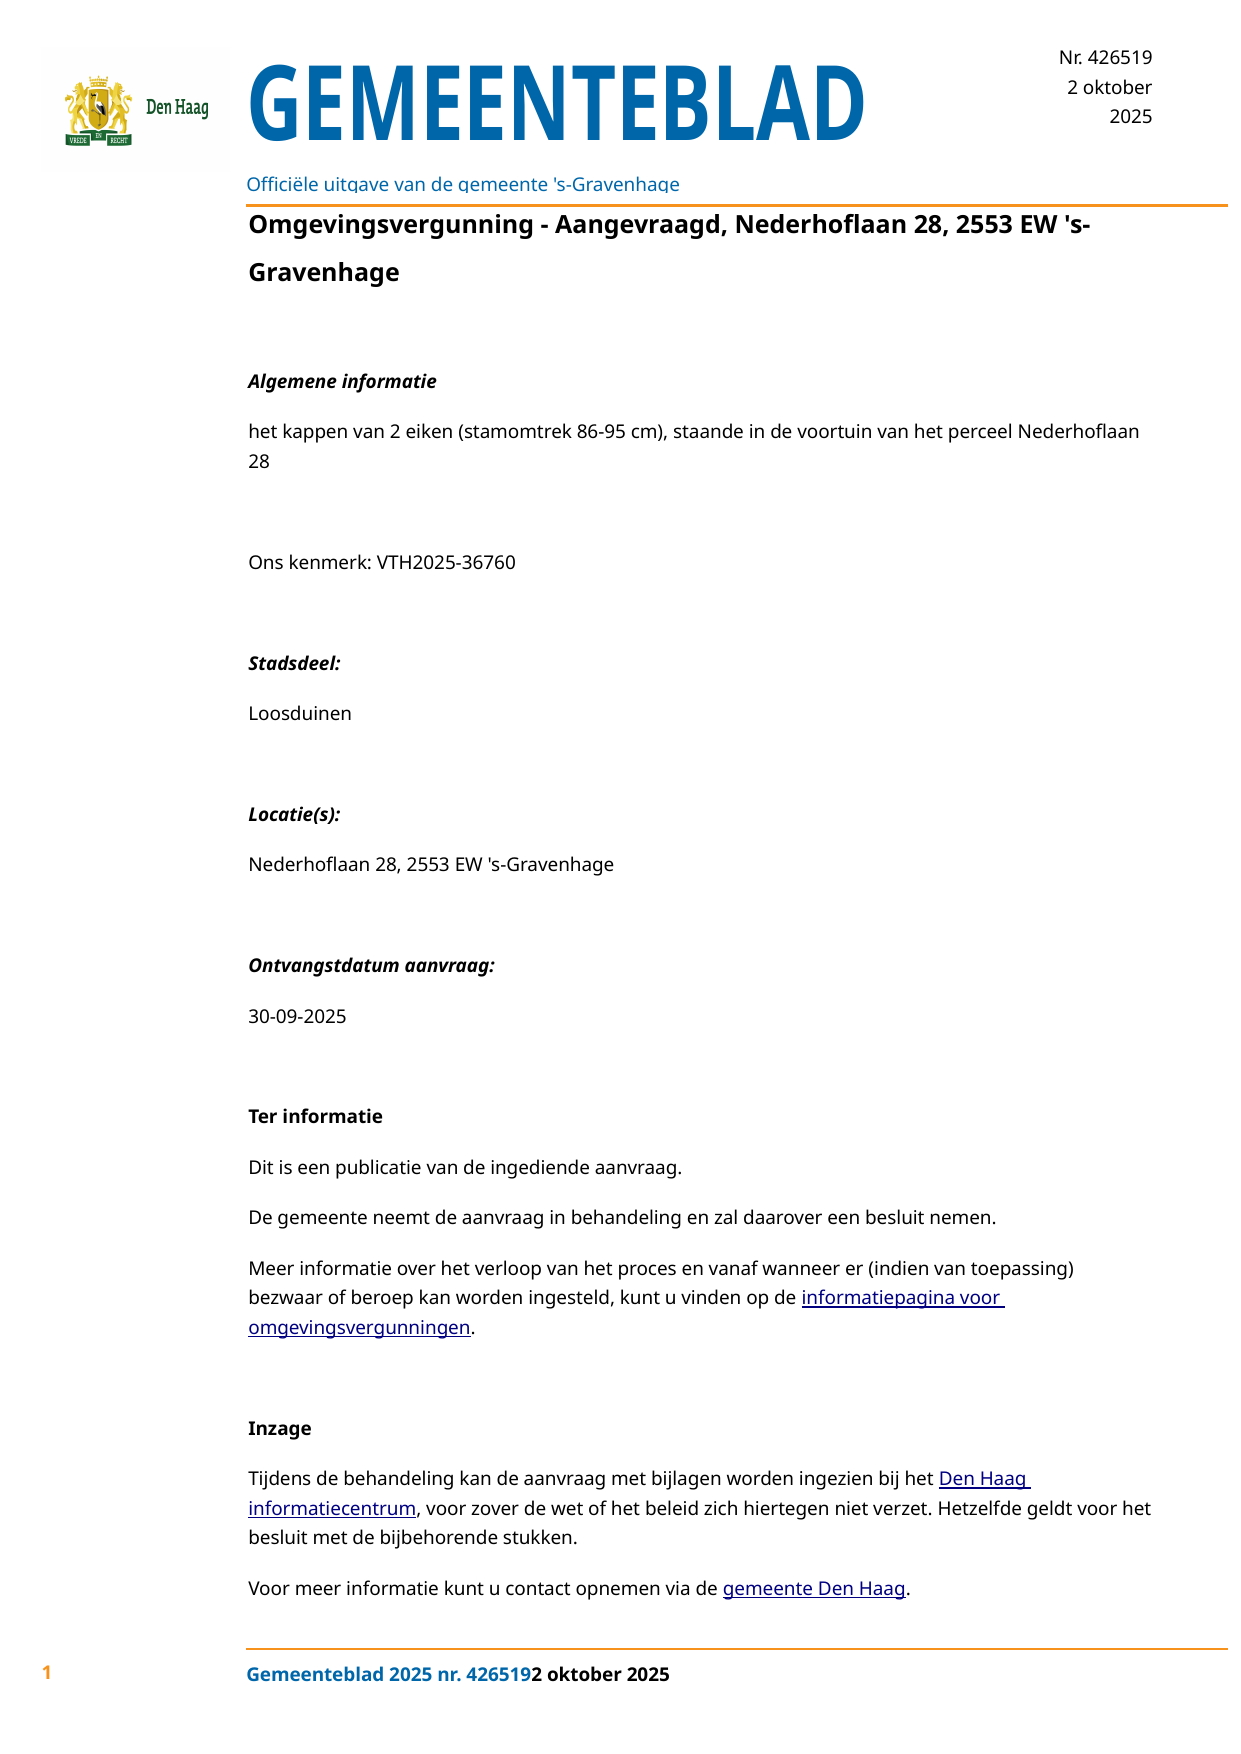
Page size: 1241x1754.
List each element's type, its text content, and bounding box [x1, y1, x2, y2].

text Nederhoflaan 28, 2553 EW 's-Gravenhage [248, 852, 1152, 877]
text Stadsdeel: [248, 650, 1152, 676]
text Ter informatie [248, 1104, 1152, 1129]
text Omgevingsvergunning - Aangevraagd, Nederhoflaan 28, 2553 EW 's-Gravenhage [248, 207, 1152, 288]
text Meer informatie over het verloop van het proces en vanaf wanneer er (indien van toepassing) bezwaar of beroep kan worden ingesteld, kunt u vinden op de informatiepagina voor omgevingsvergunningen. [248, 1255, 1152, 1340]
text Ons kenmerk: VTH2025-36760 [248, 549, 1152, 575]
text De gemeente neemt de aanvraag in behandeling en zal daarover een besluit nemen. [248, 1204, 1152, 1230]
text 30-09-2025 [248, 1003, 1152, 1029]
text Algemene informatie [248, 368, 1152, 394]
text Locatie(s): [248, 801, 1152, 827]
text Loosduinen [248, 700, 1152, 726]
text Voor meer informatie kunt u contact opnemen via de gemeente Den Haag. [248, 1575, 1152, 1601]
picture [41, 47, 231, 172]
text Inzage [248, 1415, 1152, 1441]
text Ontvangstdatum aanvraag: [248, 952, 1152, 978]
text Tijdens de behandeling kan de aanvraag met bijlagen worden ingezien bij het Den Haag informatiecentrum, voor zover de wet of het beleid zich hiertegen niet verzet. Hetzelfde geldt voor het besluit met de bijbehorende stukken. [248, 1465, 1152, 1550]
text het kappen van 2 eiken (stamomtrek 86-95 cm), staande in de voortuin van het perceel Nederhoflaan 28 [248, 419, 1152, 474]
text Dit is een publicatie van de ingediende aanvraag. [248, 1154, 1152, 1180]
